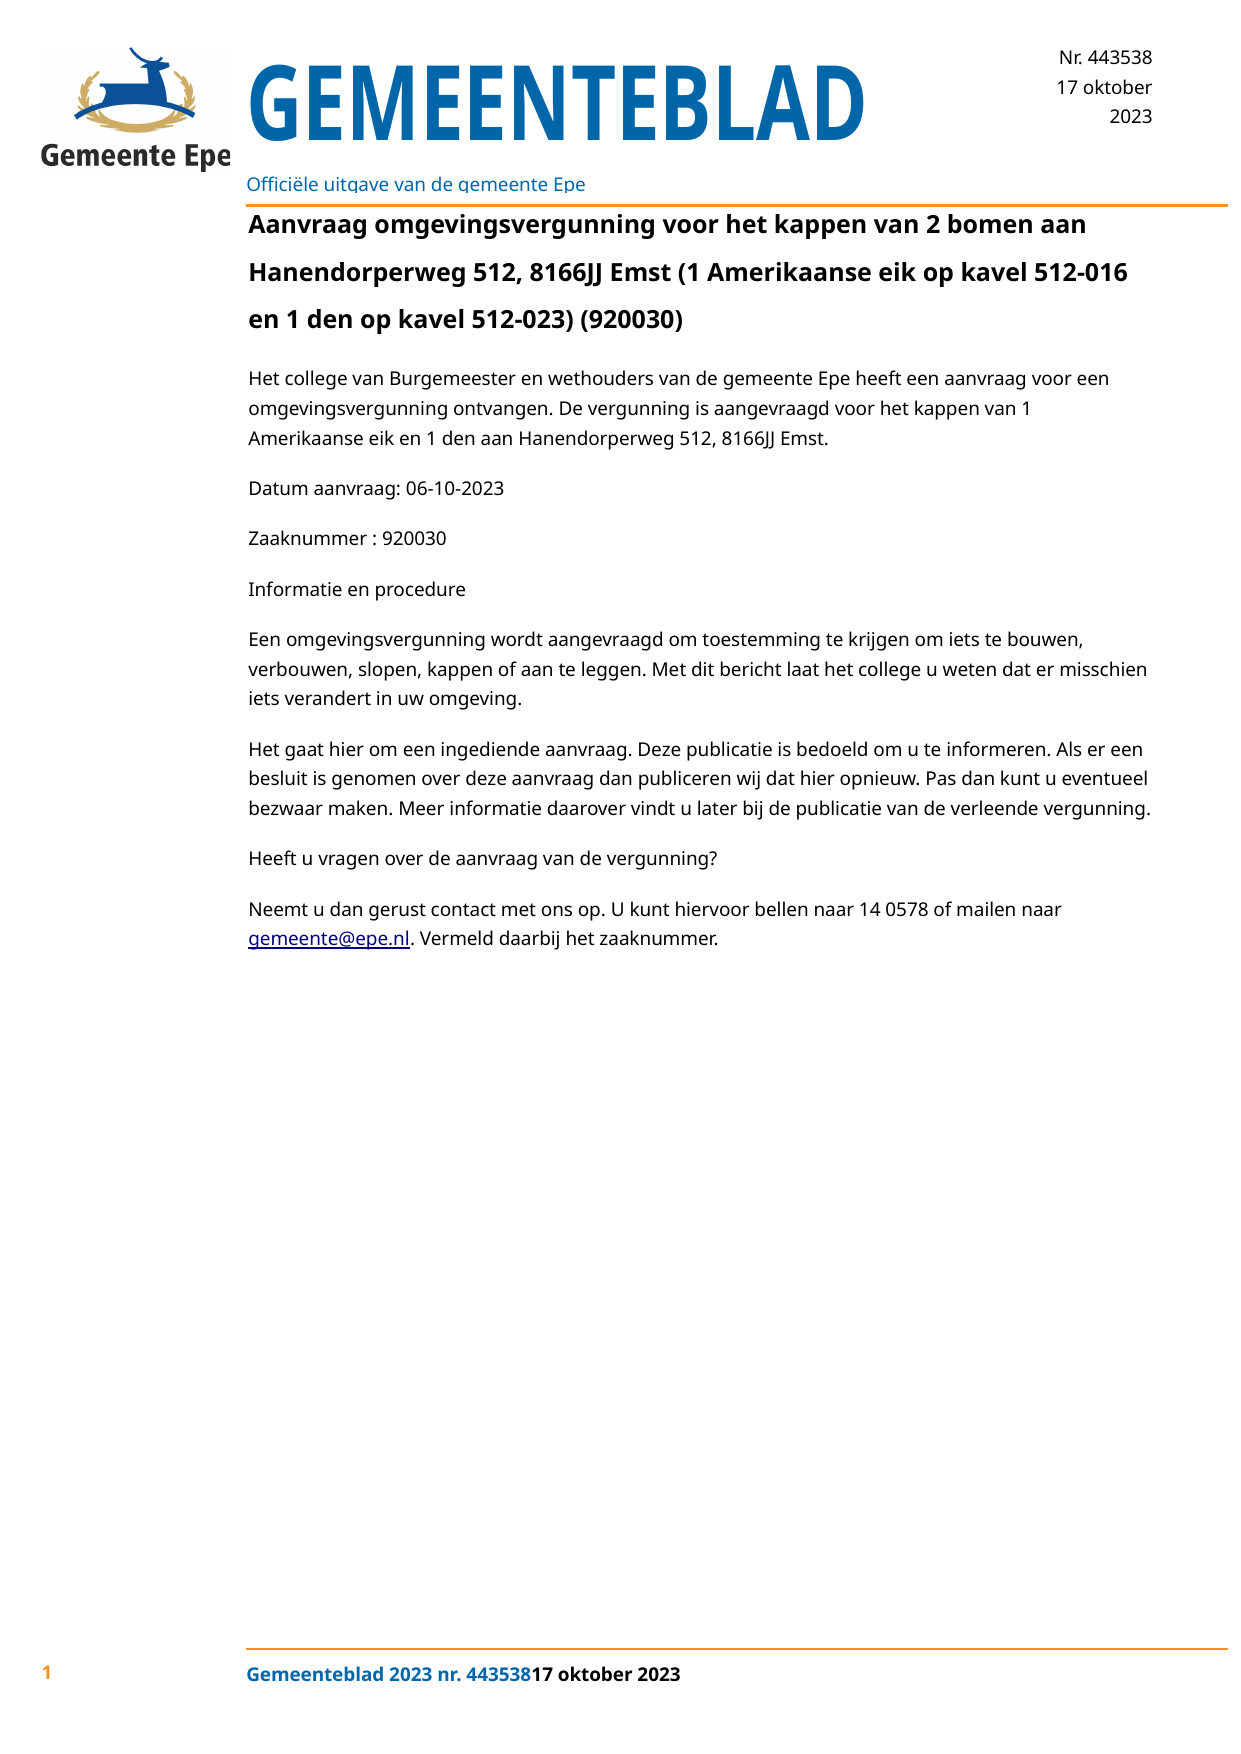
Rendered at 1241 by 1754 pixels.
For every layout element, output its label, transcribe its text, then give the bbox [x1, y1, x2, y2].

text Het college van Burgemeester en wethouders van de gemeente Epe heeft een aanvraag voor een omgevingsvergunning ontvangen. De vergunning is aangevraagd voor het kappen van 1 Amerikaanse eik en 1 den aan Hanendorperweg 512, 8166JJ Emst. [248, 366, 1152, 450]
text Datum aanvraag: 06-10-2023 [248, 475, 1152, 501]
text Informatie en procedure [248, 576, 1152, 602]
text Neemt u dan gerust contact met ons op. U kunt hiervoor bellen naar 14 0578 of mailen naar gemeente@epe.nl. Vermeld daarbij het zaaknummer. [248, 896, 1152, 951]
picture [41, 47, 231, 172]
text Een omgevingsvergunning wordt aangevraagd om toestemming te krijgen om iets te bouwen, verbouwen, slopen, kappen of aan te leggen. Met dit bericht laat het college u weten dat er misschien iets verandert in uw omgeving. [248, 626, 1152, 711]
text Zaaknummer : 920030 [248, 526, 1152, 551]
text Heeft u vragen over de aanvraag van de vergunning? [248, 846, 1152, 871]
text Het gaat hier om een ingediende aanvraag. Deze publicatie is bedoeld om u te informeren. Als er een besluit is genomen over deze aanvraag dan publiceren wij dat hier opnieuw. Pas dan kunt u eventueel bezwaar maken. Meer informatie daarover vindt u later bij de publicatie van de verleende vergunning. [248, 736, 1152, 821]
text Aanvraag omgevingsvergunning voor het kappen van 2 bomen aan Hanendorperweg 512, 8166JJ Emst (1 Amerikaanse eik op kavel 512-016 en 1 den op kavel 512-023) (920030) [248, 207, 1152, 336]
